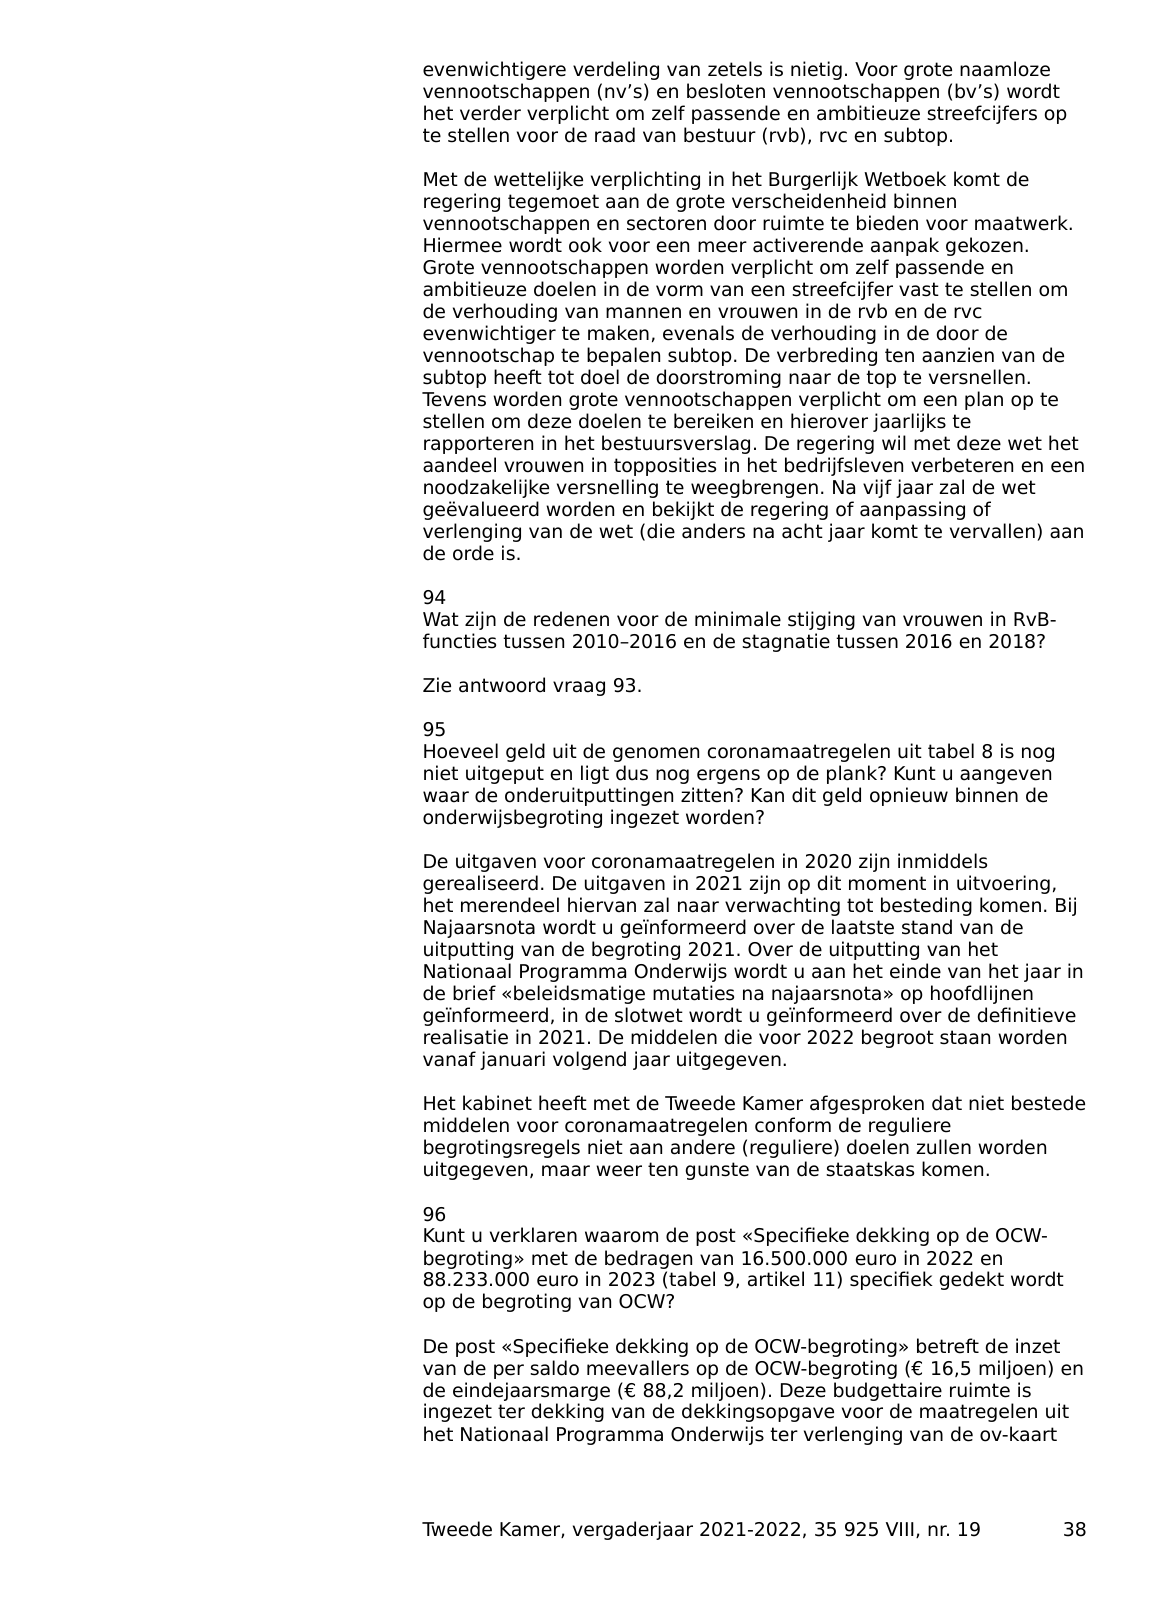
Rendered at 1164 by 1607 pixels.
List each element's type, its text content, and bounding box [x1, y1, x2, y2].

text 95 [422, 719, 1087, 741]
text Zie antwoord vraag 93. [422, 675, 1087, 697]
text De post «Specifieke dekking op de OCW-begroting» betreft de inzet van de per saldo meevallers op de OCW-begroting (€ 16,5 miljoen) en de eindejaarsmarge (€ 88,2 miljoen). Deze budgettaire ruimte is ingezet ter dekking van de dekkingsopgave voor de maatregelen uit het Nationaal Programma Onderwijs ter verlenging van de ov-kaart [422, 1336, 1087, 1445]
text De uitgaven voor coronamaatregelen in 2020 zijn inmiddels gerealiseerd. De uitgaven in 2021 zijn op dit moment in uitvoering, het merendeel hiervan zal naar verwachting tot besteding komen. Bij Najaarsnota wordt u geïnformeerd over de laatste stand van de uitputting van de begroting 2021. Over de uitputting van het Nationaal Programma Onderwijs wordt u aan het einde van het jaar in de brief «beleidsmatige mutaties na najaarsnota» op hoofdlijnen geïnformeerd, in de slotwet wordt u geïnformeerd over de definitieve realisatie in 2021. De middelen die voor 2022 begroot staan worden vanaf januari volgend jaar uitgegeven. [422, 851, 1087, 1071]
text Het kabinet heeft met de Tweede Kamer afgesproken dat niet bestede middelen voor coronamaatregelen conform de reguliere begrotingsregels niet aan andere (reguliere) doelen zullen worden uitgegeven, maar weer ten gunste van de staatskas komen. [422, 1093, 1087, 1181]
text Met de wettelijke verplichting in het Burgerlijk Wetboek komt de regering tegemoet aan de grote verscheidenheid binnen vennootschappen en sectoren door ruimte te bieden voor maatwerk. Hiermee wordt ook voor een meer activerende aanpak gekozen. Grote vennootschappen worden verplicht om zelf passende en ambitieuze doelen in de vorm van een streefcijfer vast te stellen om de verhouding van mannen en vrouwen in de rvb en de rvc evenwichtiger te maken, evenals de verhouding in de door de vennootschap te bepalen subtop. De verbreding ten aanzien van de subtop heeft tot doel de doorstroming naar de top te versnellen. Tevens worden grote vennootschappen verplicht om een plan op te stellen om deze doelen te bereiken en hierover jaarlijks te rapporteren in het bestuursverslag. De regering wil met deze wet het aandeel vrouwen in topposities in het bedrijfsleven verbeteren en een noodzakelijke versnelling te weegbrengen. Na vijf jaar zal de wet geëvalueerd worden en bekijkt de regering of aanpassing of verlenging van de wet (die anders na acht jaar komt te vervallen) aan de orde is. [422, 169, 1087, 565]
text Hoeveel geld uit de genomen coronamaatregelen uit tabel 8 is nog niet uitgeput en ligt dus nog ergens op de plank? Kunt u aangeven waar de onderuitputtingen zitten? Kan dit geld opnieuw binnen de onderwijsbegroting ingezet worden? [422, 741, 1087, 829]
text Wat zijn de redenen voor de minimale stijging van vrouwen in RvB-functies tussen 2010–2016 en de stagnatie tussen 2016 en 2018? [422, 609, 1087, 653]
text Kunt u verklaren waarom de post «Specifieke dekking op de OCW-begroting» met de bedragen van 16.500.000 euro in 2022 en 88.233.000 euro in 2023 (tabel 9, artikel 11) specifiek gedekt wordt op de begroting van OCW? [422, 1225, 1087, 1313]
text 96 [422, 1203, 1087, 1225]
text 94 [422, 587, 1087, 609]
text evenwichtigere verdeling van zetels is nietig. Voor grote naamloze vennootschappen (nv’s) en besloten vennootschappen (bv’s) wordt het verder verplicht om zelf passende en ambitieuze streefcijfers op te stellen voor de raad van bestuur (rvb), rvc en subtop. [422, 59, 1087, 147]
